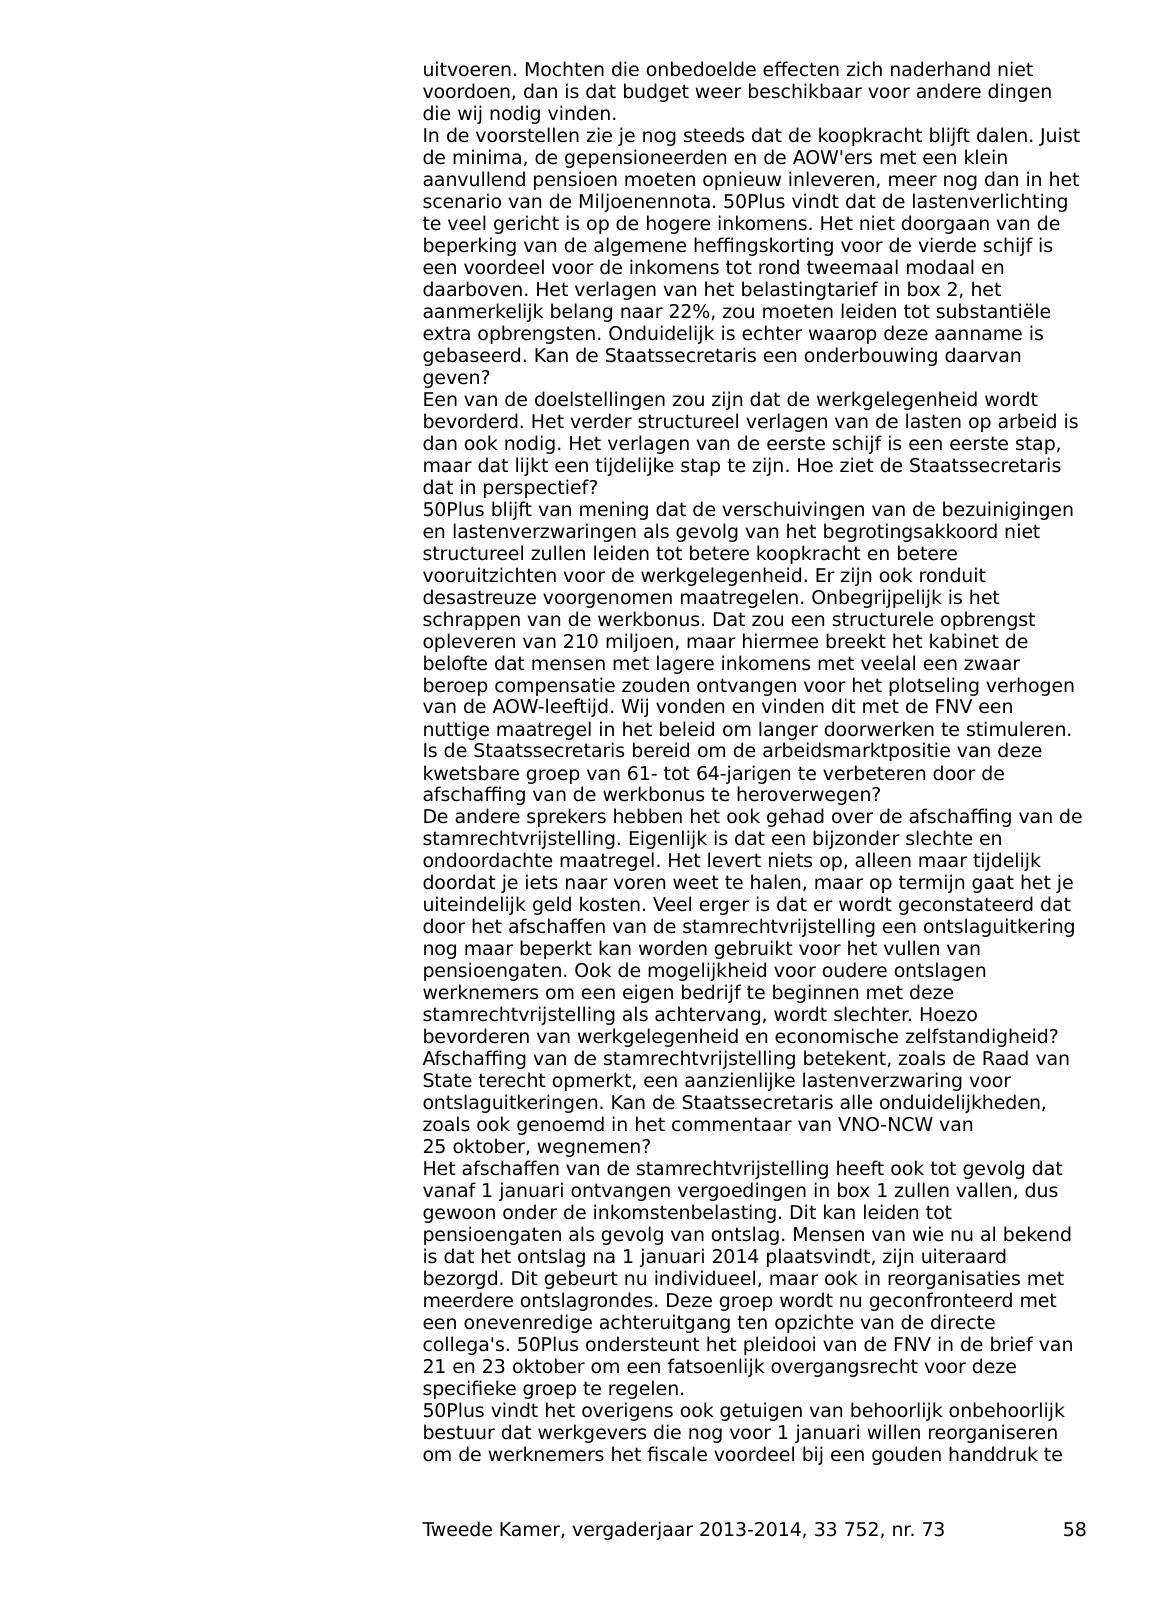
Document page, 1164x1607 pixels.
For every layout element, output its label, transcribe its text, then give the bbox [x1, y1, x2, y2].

text De andere sprekers hebben het ook gehad over de afschaffing van de stamrechtvrijstelling. Eigenlijk is dat een bijzonder slechte en ondoordachte maatregel. Het levert niets op, alleen maar tijdelijk doordat je iets naar voren weet te halen, maar op termijn gaat het je uiteindelijk geld kosten. Veel erger is dat er wordt geconstateerd dat door het afschaffen van de stamrechtvrijstelling een ontslaguitkering nog maar beperkt kan worden gebruikt voor het vullen van pensioengaten. Ook de mogelijkheid voor oudere ontslagen werknemers om een eigen bedrijf te beginnen met deze stamrechtvrijstelling als achtervang, wordt slechter. Hoezo bevorderen van werkgelegenheid en economische zelfstandigheid? Afschaffing van de stamrechtvrijstelling betekent, zoals de Raad van State terecht opmerkt, een aanzienlijke lastenverzwaring voor ontslaguitkeringen. Kan de Staatssecretaris alle onduidelijkheden, zoals ook genoemd in het commentaar van VNO-NCW van 25 oktober, wegnemen? [422, 806, 1087, 1158]
text Het afschaffen van de stamrechtvrijstelling heeft ook tot gevolg dat vanaf 1 januari ontvangen vergoedingen in box 1 zullen vallen, dus gewoon onder de inkomstenbelasting. Dit kan leiden tot pensioengaten als gevolg van ontslag. Mensen van wie nu al bekend is dat het ontslag na 1 januari 2014 plaatsvindt, zijn uiteraard bezorgd. Dit gebeurt nu individueel, maar ook in reorganisaties met meerdere ontslagrondes. Deze groep wordt nu geconfronteerd met een onevenredige achteruitgang ten opzichte van de directe collega's. 50Plus ondersteunt het pleidooi van de FNV in de brief van 21 en 23 oktober om een fatsoenlijk overgangsrecht voor deze specifieke groep te regelen. [422, 1158, 1087, 1400]
text 50Plus vindt het overigens ook getuigen van behoorlijk onbehoorlijk bestuur dat werkgevers die nog voor 1 januari willen reorganiseren om de werknemers het fiscale voordeel bij een gouden handdruk te [422, 1400, 1087, 1466]
text uitvoeren. Mochten die onbedoelde effecten zich naderhand niet voordoen, dan is dat budget weer beschikbaar voor andere dingen die wij nodig vinden. [422, 59, 1087, 125]
text Een van de doelstellingen zou zijn dat de werkgelegenheid wordt bevorderd. Het verder structureel verlagen van de lasten op arbeid is dan ook nodig. Het verlagen van de eerste schijf is een eerste stap, maar dat lijkt een tijdelijke stap te zijn. Hoe ziet de Staatssecretaris dat in perspectief? [422, 389, 1087, 499]
text In de voorstellen zie je nog steeds dat de koopkracht blijft dalen. Juist de minima, de gepensioneerden en de AOW'ers met een klein aanvullend pensioen moeten opnieuw inleveren, meer nog dan in het scenario van de Miljoenennota. 50Plus vindt dat de lastenverlichting te veel gericht is op de hogere inkomens. Het niet doorgaan van de beperking van de algemene heffingskorting voor de vierde schijf is een voordeel voor de inkomens tot rond tweemaal modaal en daarboven. Het verlagen van het belastingtarief in box 2, het aanmerkelijk belang naar 22%, zou moeten leiden tot substantiële extra opbrengsten. Onduidelijk is echter waarop deze aanname is gebaseerd. Kan de Staatssecretaris een onderbouwing daarvan geven? [422, 125, 1087, 389]
text 50Plus blijft van mening dat de verschuivingen van de bezuinigingen en lastenverzwaringen als gevolg van het begrotingsakkoord niet structureel zullen leiden tot betere koopkracht en betere vooruitzichten voor de werkgelegenheid. Er zijn ook ronduit desastreuze voorgenomen maatregelen. Onbegrijpelijk is het schrappen van de werkbonus. Dat zou een structurele opbrengst opleveren van 210 miljoen, maar hiermee breekt het kabinet de belofte dat mensen met lagere inkomens met veelal een zwaar beroep compensatie zouden ontvangen voor het plotseling verhogen van de AOW-leeftijd. Wij vonden en vinden dit met de FNV een nuttige maatregel in het beleid om langer doorwerken te stimuleren. Is de Staatssecretaris bereid om de arbeidsmarktpositie van deze kwetsbare groep van 61- tot 64-jarigen te verbeteren door de afschaffing van de werkbonus te heroverwegen? [422, 499, 1087, 806]
